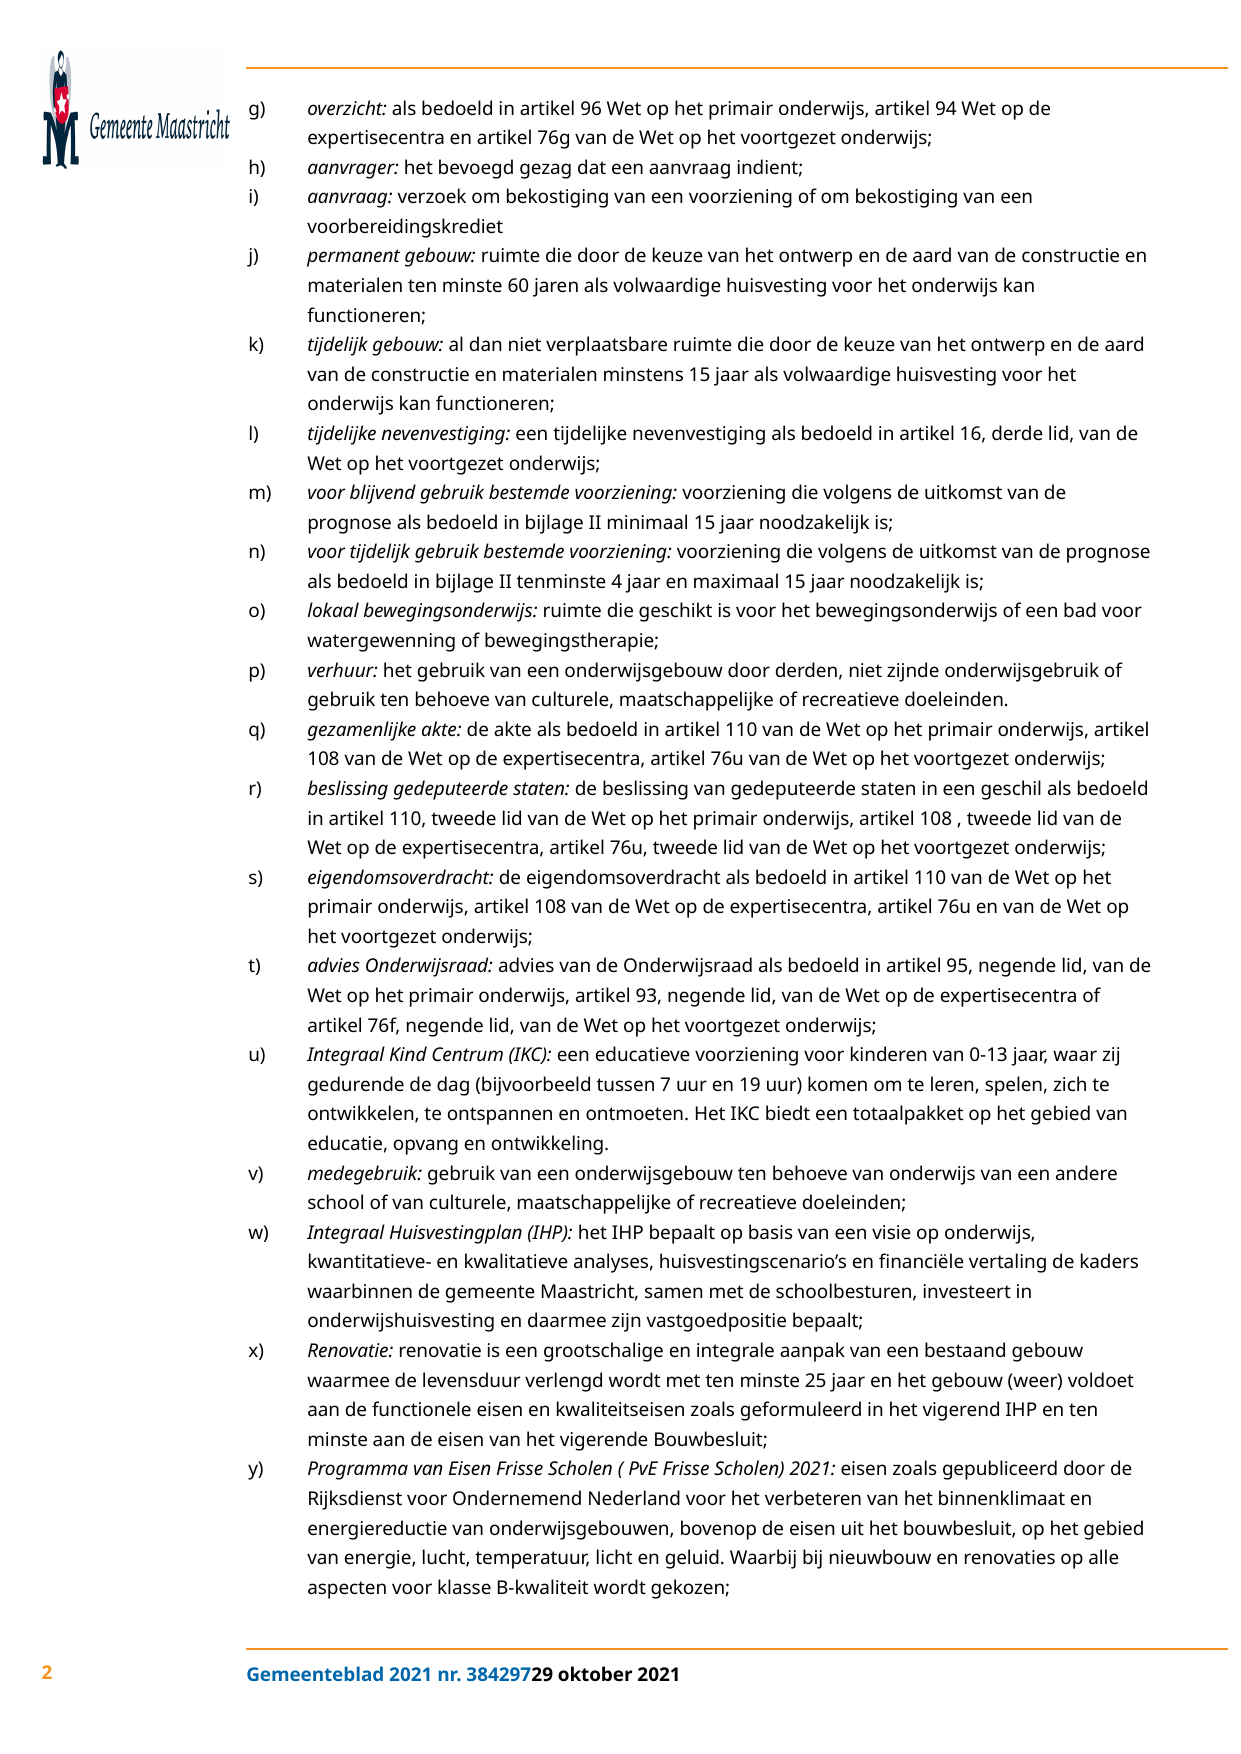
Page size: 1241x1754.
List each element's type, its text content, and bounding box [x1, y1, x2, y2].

list eigendomsoverdracht: de eigendomsoverdracht als bedoeld in artikel 110 van de Wet op het primair onderwijs, artikel 108 van de Wet op de expertisecentra, artikel 76u en van de Wet op het voortgezet onderwijs; [248, 864, 1152, 949]
list tijdelijke nevenvestiging: een tijdelijke nevenvestiging als bedoeld in artikel 16, derde lid, van de Wet op het voortgezet onderwijs; [248, 420, 1152, 476]
list Integraal Huisvestingplan (IHP): het IHP bepaalt op basis van een visie op onderwijs, kwantitatieve- en kwalitatieve analyses, huisvestingscenario’s en financiële vertaling de kaders waarbinnen de gemeente Maastricht, samen met de schoolbesturen, investeert in onderwijshuisvesting en daarmee zijn vastgoedpositie bepaalt; [248, 1219, 1152, 1333]
list advies Onderwijsraad: advies van de Onderwijsraad als bedoeld in artikel 95, negende lid, van de Wet op het primair onderwijs, artikel 93, negende lid, van de Wet op de expertisecentra of artikel 76f, negende lid, van de Wet op het voortgezet onderwijs; [248, 953, 1152, 1038]
list aanvraag: verzoek om bekostiging van een voorziening of om bekostiging van een voorbereidingskrediet [248, 183, 1152, 239]
list tijdelijk gebouw: al dan niet verplaatsbare ruimte die door de keuze van het ontwerp en de aard van de constructie en materialen minstens 15 jaar als volwaardige huisvesting voor het onderwijs kan functioneren; [248, 331, 1152, 416]
list gezamenlijke akte: de akte als bedoeld in artikel 110 van de Wet op het primair onderwijs, artikel 108 van de Wet op de expertisecentra, artikel 76u van de Wet op het voortgezet onderwijs; [248, 716, 1152, 771]
list lokaal bewegingsonderwijs: ruimte die geschikt is voor het bewegingsonderwijs of een bad voor watergewenning of bewegingstherapie; [248, 598, 1152, 653]
list Programma van Eisen Frisse Scholen ( PvE Frisse Scholen) 2021: eisen zoals gepubliceerd door de Rijksdienst voor Ondernemend Nederland voor het verbeteren van het binnenklimaat en energiereductie van onderwijsgebouwen, bovenop de eisen uit het bouwbesluit, op het gebied van energie, lucht, temperatuur, licht en geluid. Waarbij bij nieuwbouw en renovaties op alle aspecten voor klasse B-kwaliteit wordt gekozen; [248, 1456, 1152, 1600]
list overzicht: als bedoeld in artikel 96 Wet op het primair onderwijs, artikel 94 Wet op de expertisecentra en artikel 76g van de Wet op het voortgezet onderwijs; [248, 95, 1152, 150]
list voor blijvend gebruik bestemde voorziening: voorziening die volgens de uitkomst van de prognose als bedoeld in bijlage II minimaal 15 jaar noodzakelijk is; [248, 479, 1152, 535]
list medegebruik: gebruik van een onderwijsgebouw ten behoeve van onderwijs van een andere school of van culturele, maatschappelijke of recreatieve doeleinden; [248, 1160, 1152, 1215]
list verhuur: het gebruik van een onderwijsgebouw door derden, niet zijnde onderwijsgebruik of gebruik ten behoeve van culturele, maatschappelijke of recreatieve doeleinden. [248, 657, 1152, 712]
list aanvrager: het bevoegd gezag dat een aanvraag indient; [248, 154, 1152, 180]
list Integraal Kind Centrum (IKC): een educatieve voorziening voor kinderen van 0-13 jaar, waar zij gedurende de dag (bijvoorbeeld tussen 7 uur en 19 uur) komen om te leren, spelen, zich te ontwikkelen, te ontspannen en ontmoeten. Het IKC biedt een totaalpakket op het gebied van educatie, opvang en ontwikkeling. [248, 1041, 1152, 1156]
list voor tijdelijk gebruik bestemde voorziening: voorziening die volgens de uitkomst van de prognose als bedoeld in bijlage II tenminste 4 jaar en maximaal 15 jaar noodzakelijk is; [248, 538, 1152, 594]
list beslissing gedeputeerde staten: de beslissing van gedeputeerde staten in een geschil als bedoeld in artikel 110, tweede lid van de Wet op het primair onderwijs, artikel 108 , tweede lid van de Wet op de expertisecentra, artikel 76u, tweede lid van de Wet op het voortgezet onderwijs; [248, 775, 1152, 860]
picture [41, 47, 231, 172]
list Renovatie: renovatie is een grootschalige en integrale aanpak van een bestaand gebouw waarmee de levensduur verlengd wordt met ten minste 25 jaar en het gebouw (weer) voldoet aan de functionele eisen en kwaliteitseisen zoals geformuleerd in het vigerend IHP en ten minste aan de eisen van het vigerende Bouwbesluit; [248, 1337, 1152, 1452]
list permanent gebouw: ruimte die door de keuze van het ontwerp en de aard van de constructie en materialen ten minste 60 jaren als volwaardige huisvesting voor het onderwijs kan functioneren; [248, 243, 1152, 328]
